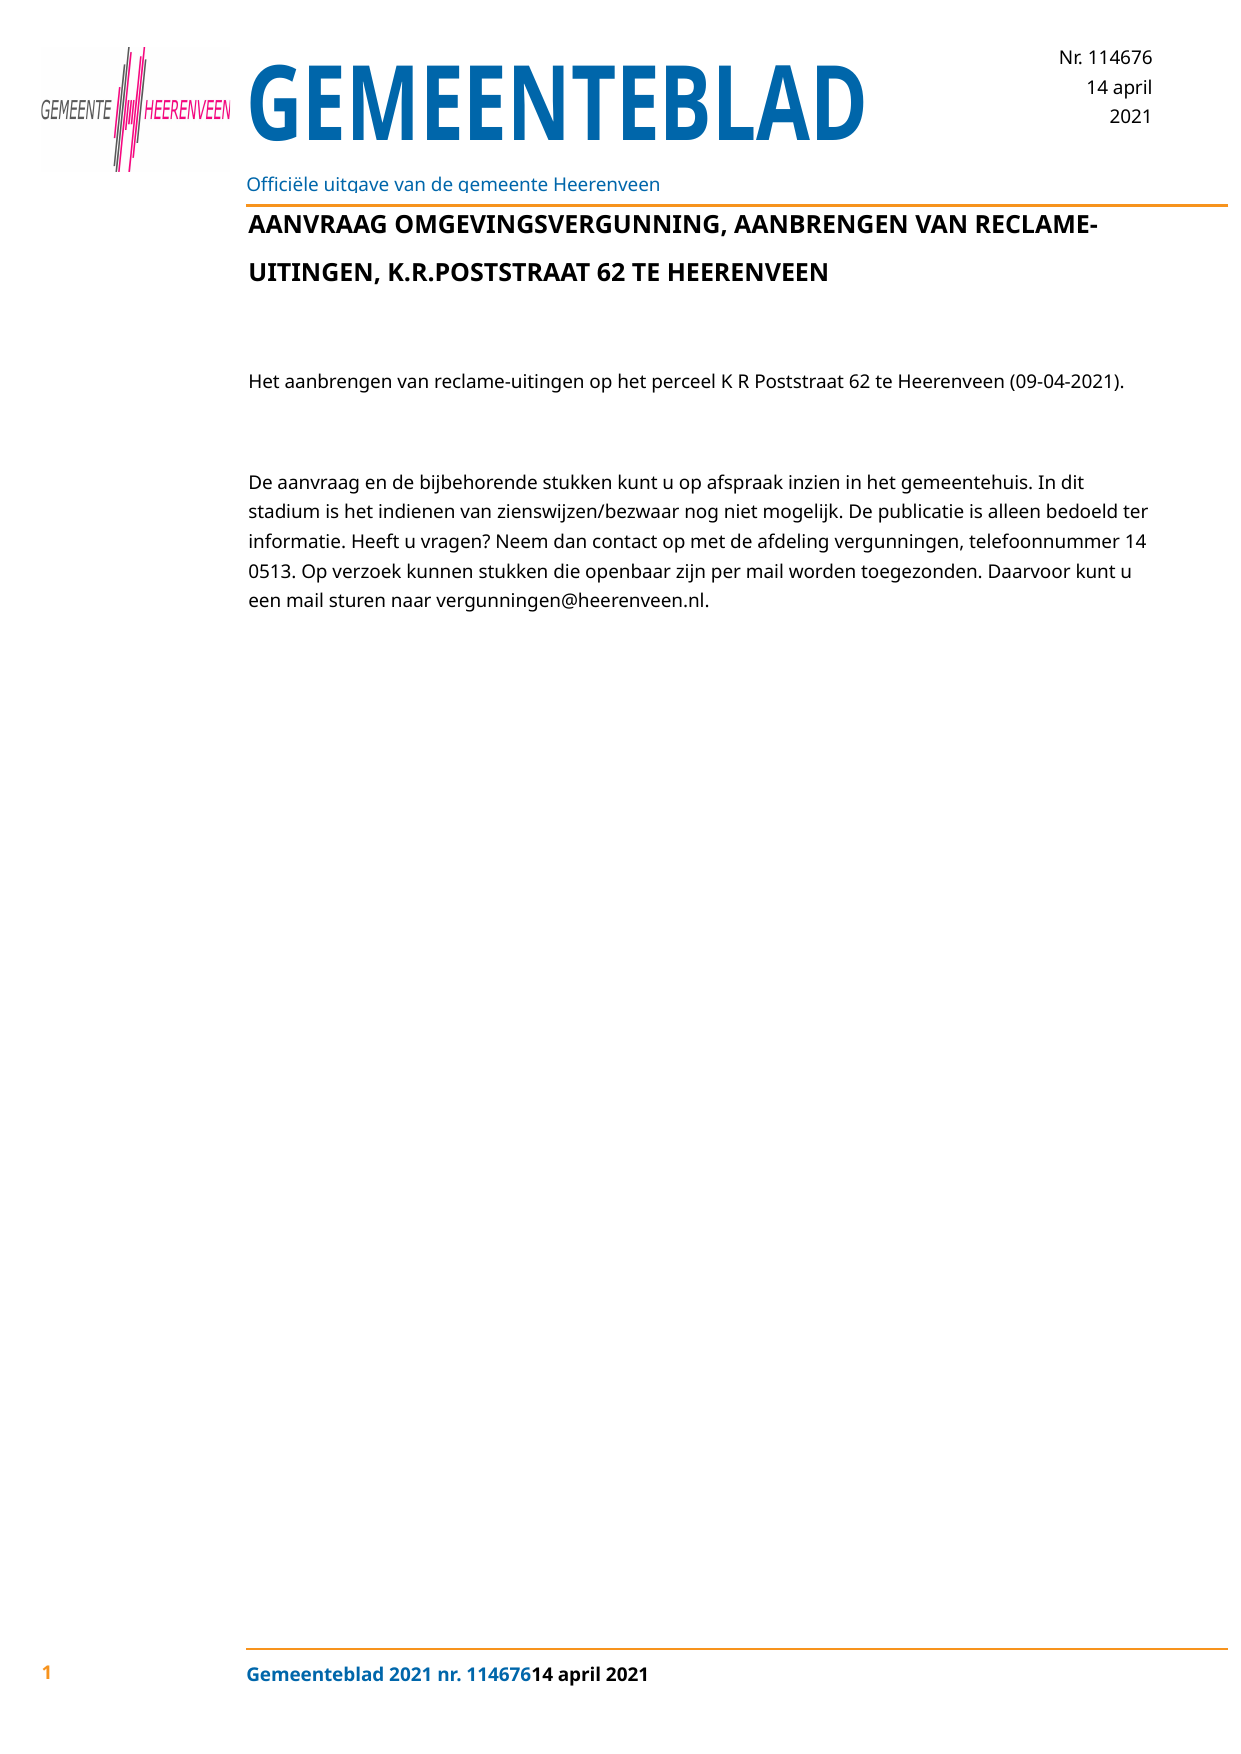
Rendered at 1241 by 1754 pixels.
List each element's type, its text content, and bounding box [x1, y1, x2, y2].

text De aanvraag en de bijbehorende stukken kunt u op afspraak inzien in het gemeentehuis. In dit stadium is het indienen van zienswijzen/bezwaar nog niet mogelijk. De publicatie is alleen bedoeld ter informatie. Heeft u vragen? Neem dan contact op met de afdeling vergunningen, telefoonnummer 14 0513. Op verzoek kunnen stukken die openbaar zijn per mail worden toegezonden. Daarvoor kunt u een mail sturen naar vergunningen@heerenveen.nl. [248, 469, 1152, 613]
text AANVRAAG OMGEVINGSVERGUNNING, AANBRENGEN VAN RECLAME-UITINGEN, K.R.POSTSTRAAT 62 TE HEERENVEEN [248, 207, 1152, 288]
picture [41, 47, 231, 172]
text Het aanbrengen van reclame-uitingen op het perceel K R Poststraat 62 te Heerenveen (09-04-2021). [248, 368, 1152, 394]
